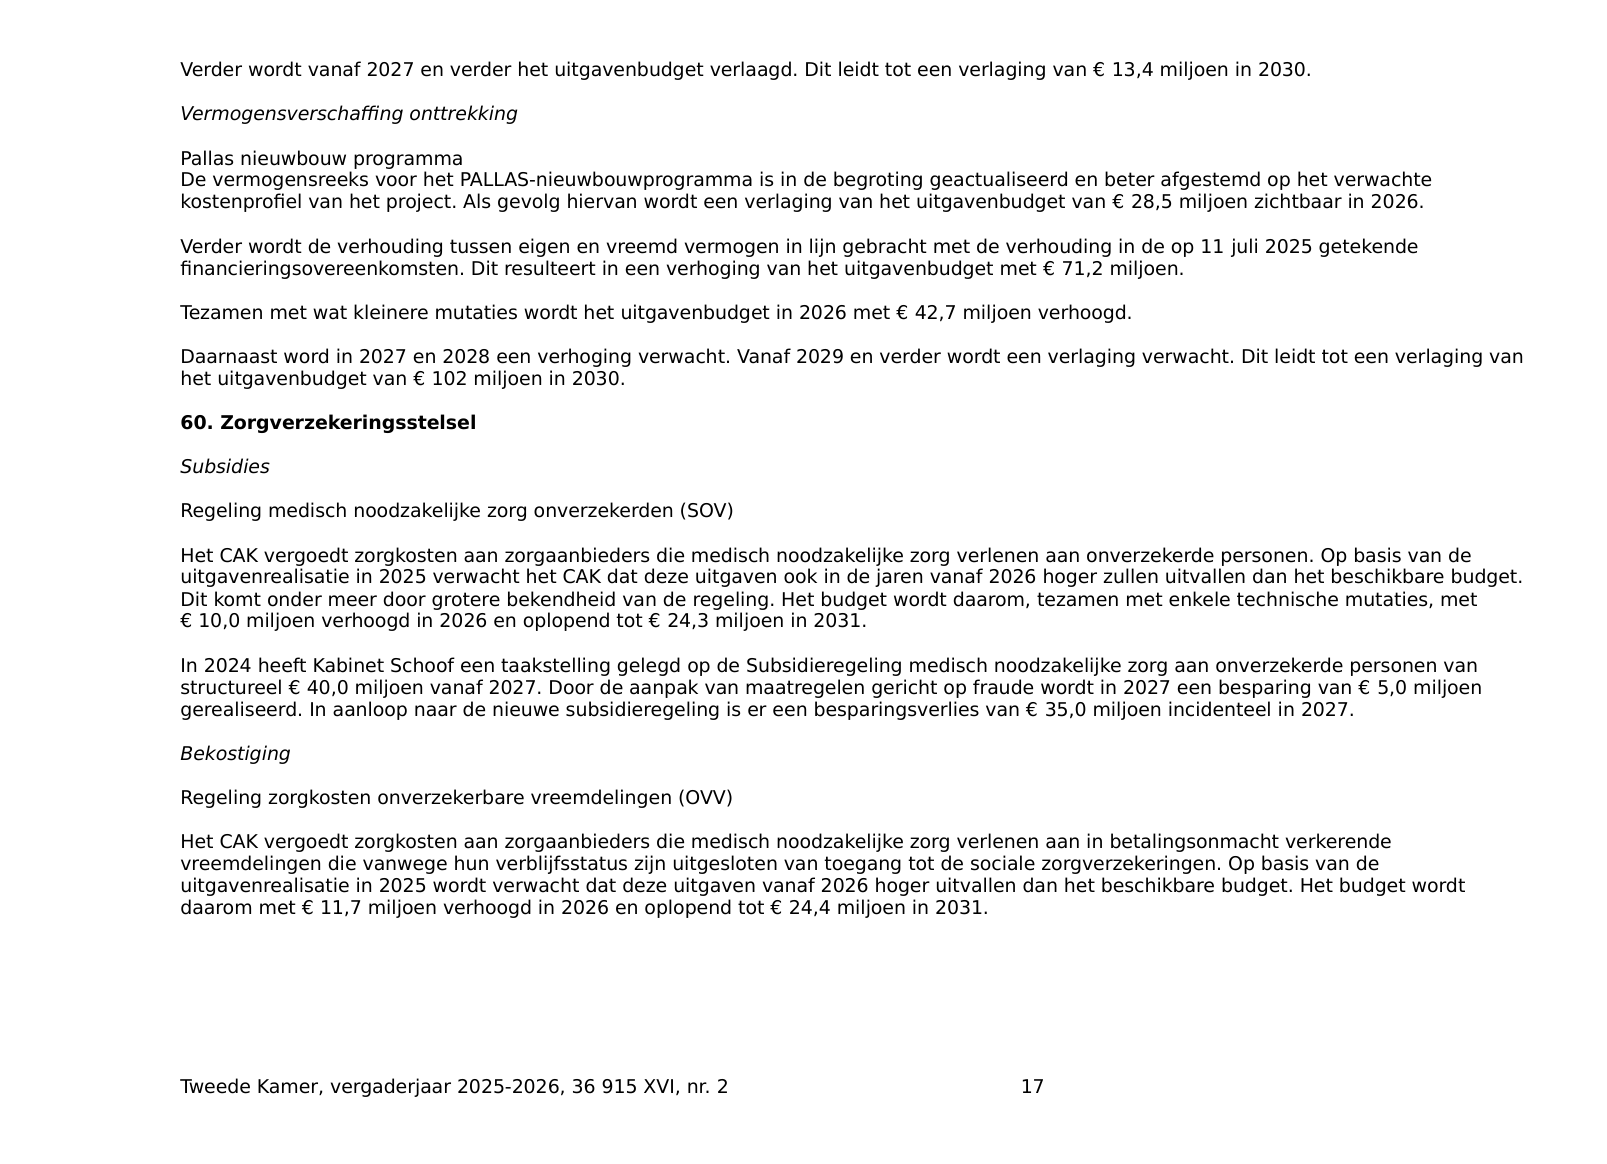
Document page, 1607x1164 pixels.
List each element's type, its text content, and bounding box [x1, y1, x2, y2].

text Het CAK vergoedt zorgkosten aan zorgaanbieders die medisch noodzakelijke zorg verlenen aan onverzekerde personen. Op basis van de uitgavenrealisatie in 2025 verwacht het CAK dat deze uitgaven ook in de jaren vanaf 2026 hoger zullen uitvallen dan het beschikbare budget. Dit komt onder meer door grotere bekendheid van de regeling. Het budget wordt daarom, tezamen met enkele technische mutaties, met € 10,0 miljoen verhoogd in 2026 en oplopend tot € 24,3 miljoen in 2031. [180, 544, 1529, 632]
text Tezamen met wat kleinere mutaties wordt het uitgavenbudget in 2026 met € 42,7 miljoen verhoogd. [180, 302, 1529, 324]
subtitle Regeling medisch noodzakelijke zorg onverzekerden (SOV) [180, 500, 1529, 522]
text Verder wordt vanaf 2027 en verder het uitgavenbudget verlaagd. Dit leidt tot een verlaging van € 13,4 miljoen in 2030. [180, 59, 1529, 81]
text In 2024 heeft Kabinet Schoof een taakstelling gelegd op de Subsidieregeling medisch noodzakelijke zorg aan onverzekerde personen van structureel € 40,0 miljoen vanaf 2027. Door de aanpak van maatregelen gericht op fraude wordt in 2027 een besparing van € 5,0 miljoen gerealiseerd. In aanloop naar de nieuwe subsidieregeling is er een besparingsverlies van € 35,0 miljoen incidenteel in 2027. [180, 654, 1529, 721]
text Daarnaast word in 2027 en 2028 een verhoging verwacht. Vanaf 2029 en verder wordt een verlaging verwacht. Dit leidt tot een verlaging van het uitgavenbudget van € 102 miljoen in 2030. [180, 346, 1529, 390]
subtitle Regeling zorgkosten onverzekerbare vreemdelingen (OVV) [180, 787, 1529, 809]
subtitle Vermogensverschaffing onttrekking [180, 103, 1529, 125]
text Pallas nieuwbouw programma [180, 147, 1529, 169]
text De vermogensreeks voor het PALLAS-nieuwbouwprogramma is in de begroting geactualiseerd en beter afgestemd op het verwachte kostenprofiel van het project. Als gevolg hiervan wordt een verlaging van het uitgavenbudget van € 28,5 miljoen zichtbaar in 2026. [180, 169, 1529, 213]
subtitle Bekostiging [180, 743, 1529, 765]
subtitle 60. Zorgverzekeringsstelsel [180, 412, 1529, 434]
text Het CAK vergoedt zorgkosten aan zorgaanbieders die medisch noodzakelijke zorg verlenen aan in betalingsonmacht verkerende vreemdelingen die vanwege hun verblijfsstatus zijn uitgesloten van toegang tot de sociale zorgverzekeringen. Op basis van de uitgavenrealisatie in 2025 wordt verwacht dat deze uitgaven vanaf 2026 hoger uitvallen dan het beschikbare budget. Het budget wordt daarom met € 11,7 miljoen verhoogd in 2026 en oplopend tot € 24,4 miljoen in 2031. [180, 831, 1529, 919]
text Verder wordt de verhouding tussen eigen en vreemd vermogen in lijn gebracht met de verhouding in de op 11 juli 2025 getekende financieringsovereenkomsten. Dit resulteert in een verhoging van het uitgavenbudget met € 71,2 miljoen. [180, 236, 1529, 279]
subtitle Subsidies [180, 456, 1529, 478]
